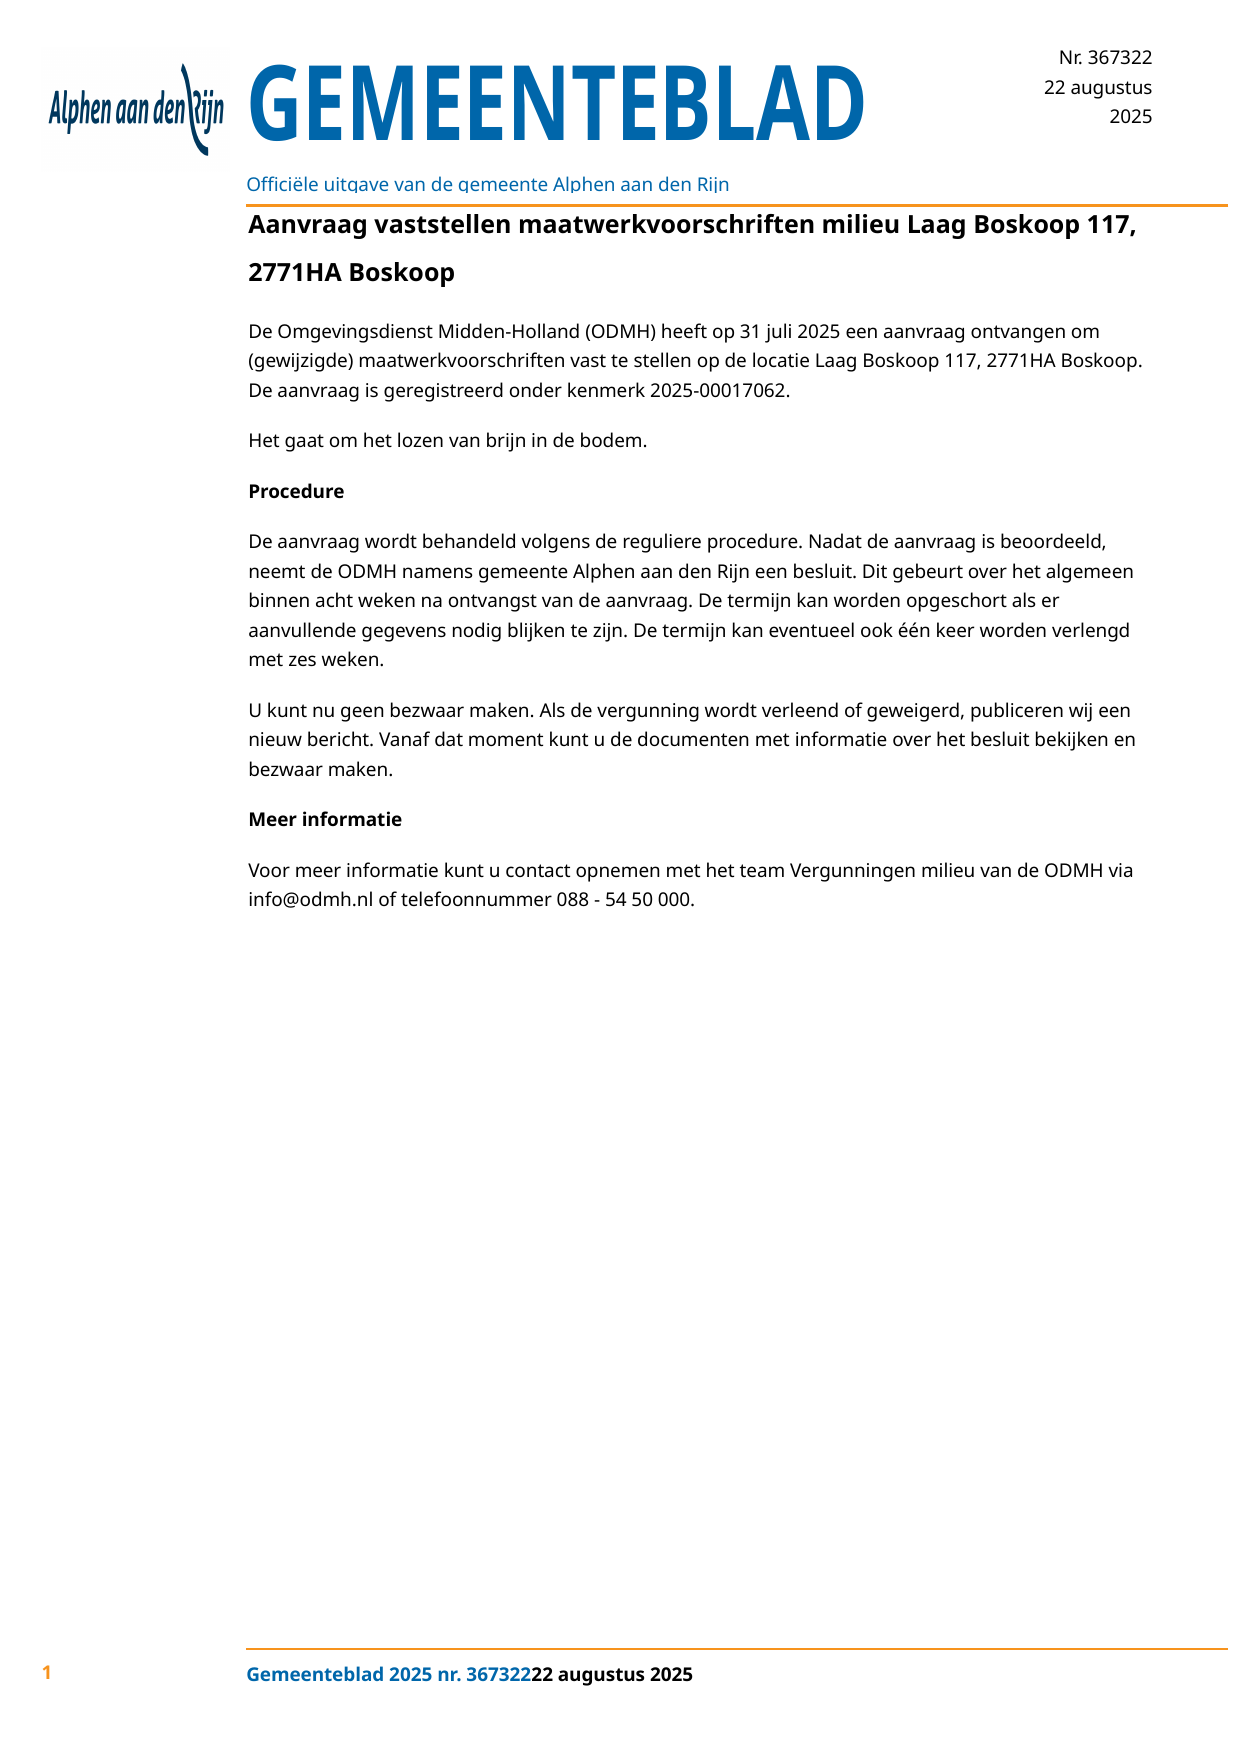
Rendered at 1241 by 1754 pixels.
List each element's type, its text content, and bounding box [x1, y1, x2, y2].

text Aanvraag vaststellen maatwerkvoorschriften milieu Laag Boskoop 117, 2771HA Boskoop [248, 207, 1152, 288]
text Het gaat om het lozen van brijn in de bodem. [248, 427, 1152, 453]
text U kunt nu geen bezwaar maken. Als de vergunning wordt verleend of geweigerd, publiceren wij een nieuw bericht. Vanaf dat moment kunt u de documenten met informatie over het besluit bekijken en bezwaar maken. [248, 697, 1152, 782]
text Meer informatie [248, 807, 1152, 832]
text De aanvraag wordt behandeld volgens de reguliere procedure. Nadat de aanvraag is beoordeeld, neemt de ODMH namens gemeente Alphen aan den Rijn een besluit. Dit gebeurt over het algemeen binnen acht weken na ontvangst van de aanvraag. De termijn kan worden opgeschort als er aanvullende gegevens nodig blijken te zijn. De termijn kan eventueel ook één keer worden verlengd met zes weken. [248, 528, 1152, 672]
text Voor meer informatie kunt u contact opnemen met het team Vergunningen milieu van de ODMH via info@odmh.nl of telefoonnummer 088 - 54 50 000. [248, 857, 1152, 912]
picture [41, 47, 231, 172]
text De Omgevingsdienst Midden-Holland (ODMH) heeft op 31 juli 2025 een aanvraag ontvangen om (gewijzigde) maatwerkvoorschriften vast te stellen op de locatie Laag Boskoop 117, 2771HA Boskoop. De aanvraag is geregistreerd onder kenmerk 2025-00017062. [248, 318, 1152, 403]
text Procedure [248, 478, 1152, 504]
